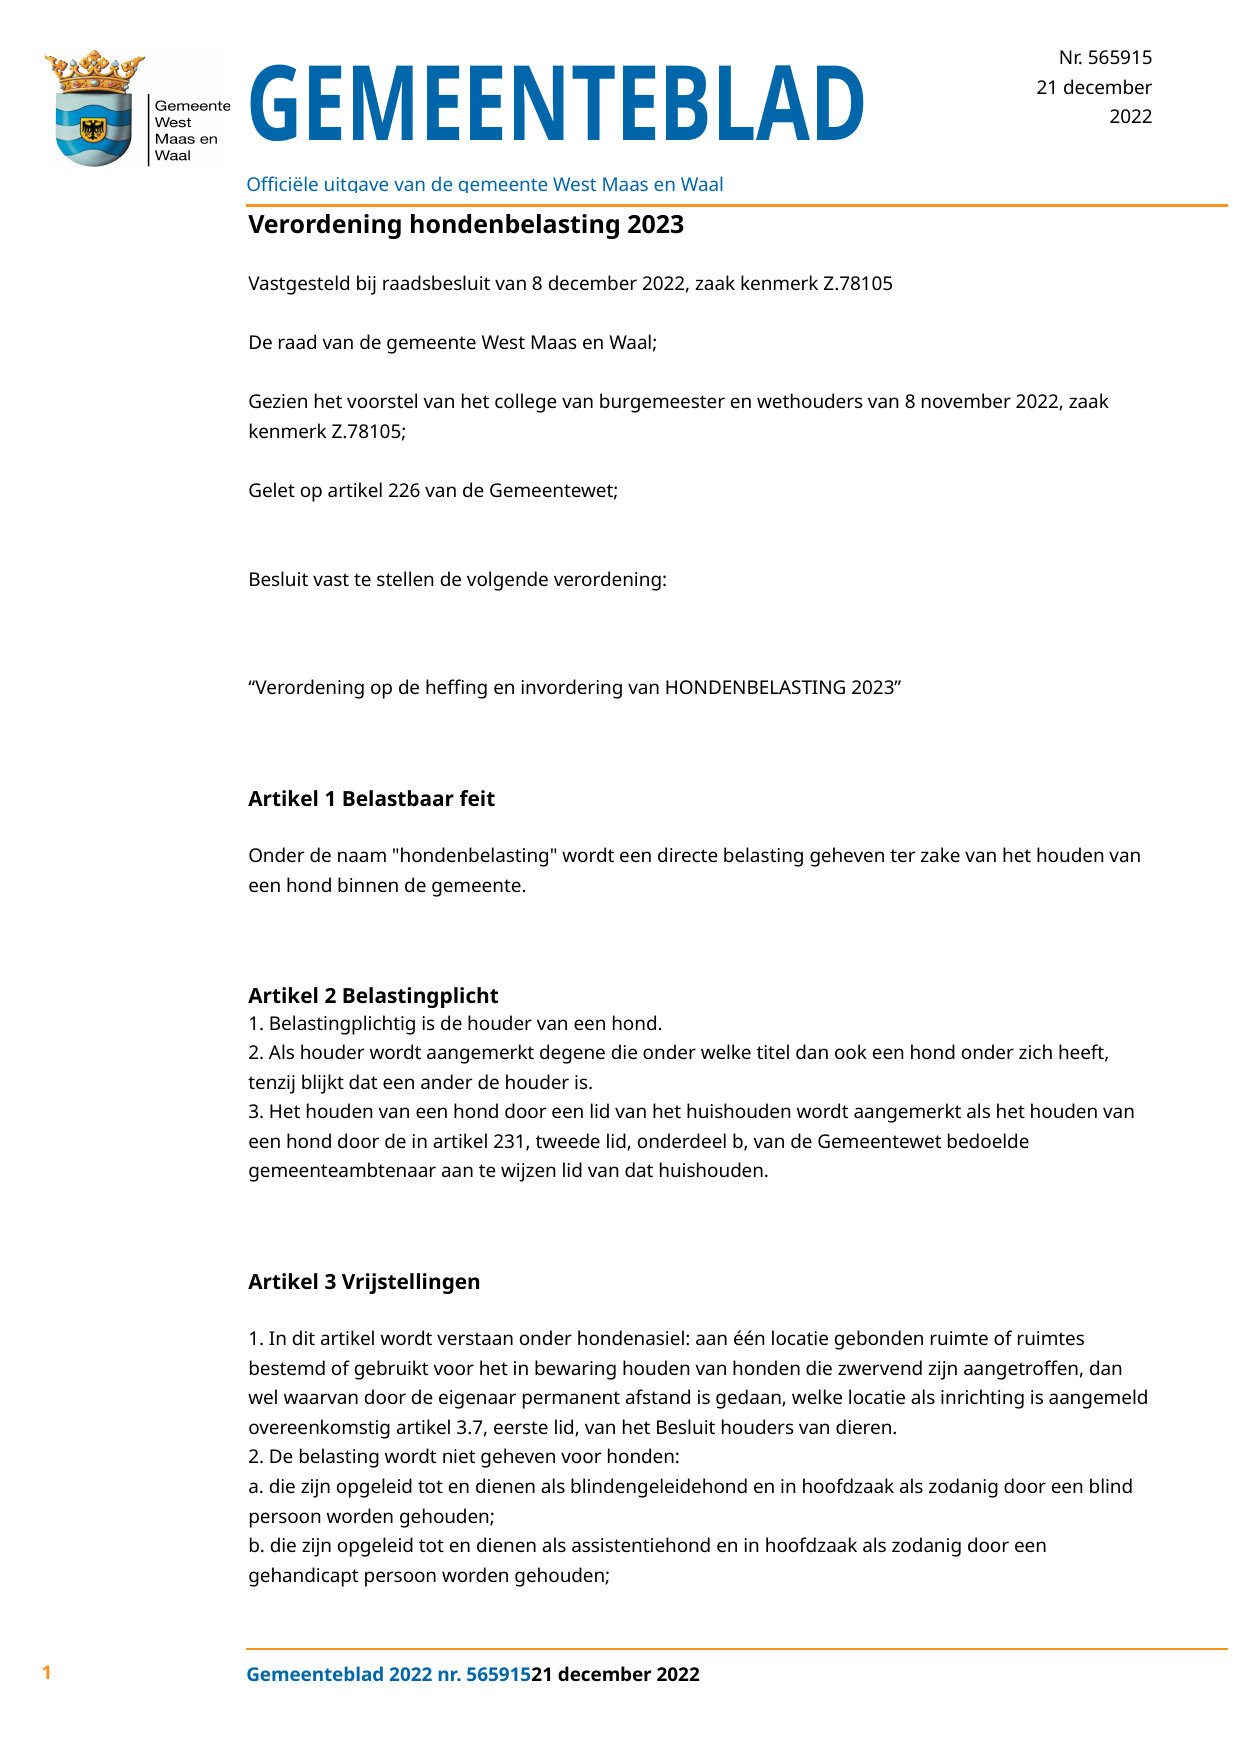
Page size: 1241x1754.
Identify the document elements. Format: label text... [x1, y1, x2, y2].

text Verordening hondenbelasting 2023 [248, 207, 1152, 241]
text 1. In dit artikel wordt verstaan onder hondenasiel: aan één locatie gebonden ruimte of ruimtes bestemd of gebruikt voor het in bewaring houden van honden die zwervend zijn aangetroffen, dan wel waarvan door de eigenaar permanent afstand is gedaan, welke locatie als inrichting is aangemeld overeenkomstig artikel 3.7, eerste lid, van het Besluit houders van dieren. [248, 1325, 1152, 1440]
picture [41, 47, 231, 172]
text Vastgesteld bij raadsbesluit van 8 december 2022, zaak kenmerk Z.78105 [248, 270, 1152, 296]
text Onder de naam "hondenbelasting" wordt een directe belasting geheven ter zake van het houden van een hond binnen de gemeente. [248, 842, 1152, 897]
text Artikel 2 Belastingplicht [248, 981, 1152, 1010]
text b. die zijn opgeleid tot en dienen als assistentiehond en in hoofdzaak als zodanig door een gehandicapt persoon worden gehouden; [248, 1532, 1152, 1588]
text 3. Het houden van een hond door een lid van het huishouden wordt aangemerkt als het houden van een hond door de in artikel 231, tweede lid, onderdeel b, van de Gemeentewet bedoelde gemeenteambtenaar aan te wijzen lid van dat huishouden. [248, 1098, 1152, 1183]
text a. die zijn opgeleid tot en dienen als blindengeleidehond en in hoofdzaak als zodanig door een blind persoon worden gehouden; [248, 1473, 1152, 1528]
text 1. Belastingplichtig is de houder van een hond. [248, 1010, 1152, 1036]
text Besluit vast te stellen de volgende verordening: [248, 566, 1152, 592]
text “Verordening op de heffing en invordering van HONDENBELASTING 2023” [248, 674, 1152, 700]
text Gelet op artikel 226 van de Gemeentewet; [248, 477, 1152, 503]
text Artikel 1 Belastbaar feit [248, 784, 1152, 813]
text De raad van de gemeente West Maas en Waal; [248, 329, 1152, 355]
text 2. De belasting wordt niet geheven voor honden: [248, 1444, 1152, 1469]
text 2. Als houder wordt aangemerkt degene die onder welke titel dan ook een hond onder zich heeft, tenzij blijkt dat een ander de houder is. [248, 1039, 1152, 1095]
text Artikel 3 Vrijstellingen [248, 1267, 1152, 1296]
text Gezien het voorstel van het college van burgemeester en wethouders van 8 november 2022, zaak kenmerk Z.78105; [248, 389, 1152, 444]
